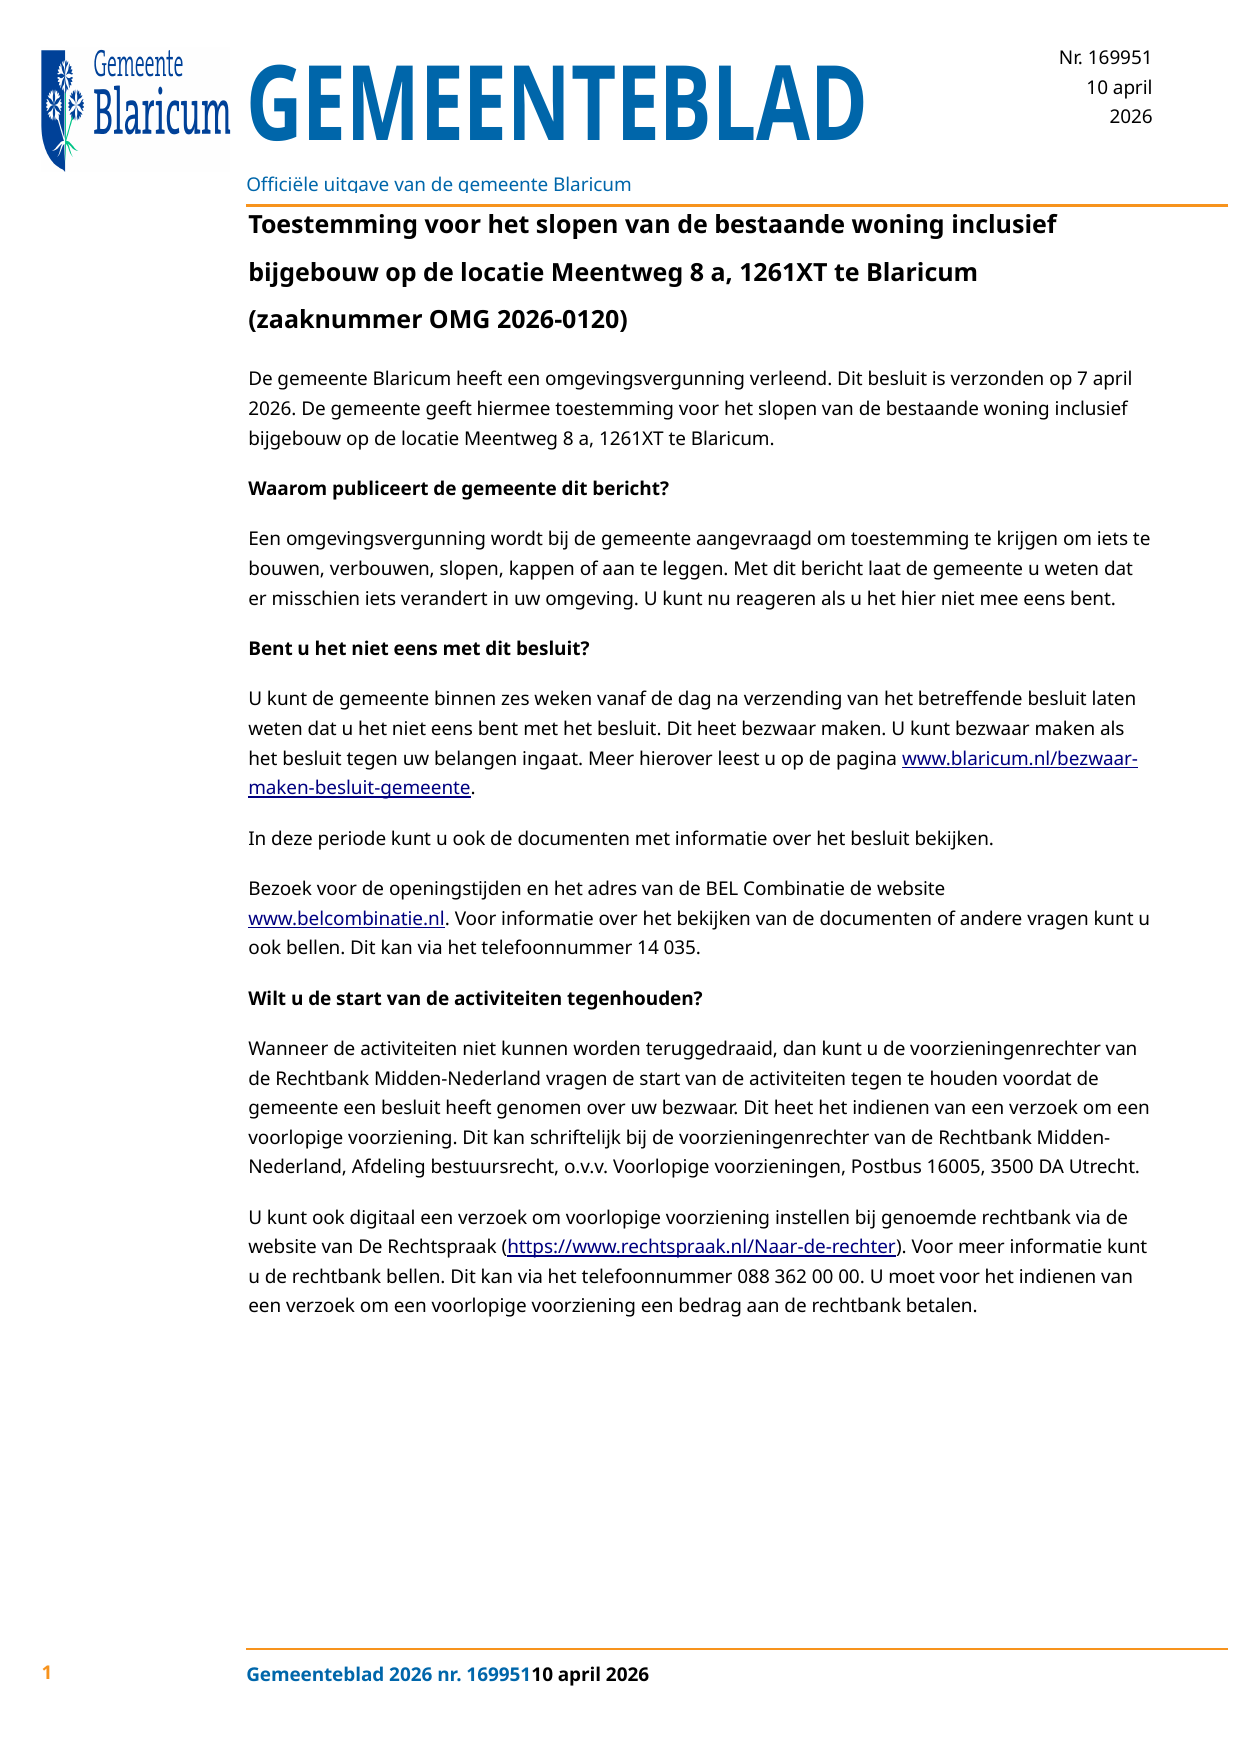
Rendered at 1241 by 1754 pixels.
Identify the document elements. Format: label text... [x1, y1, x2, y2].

text Waarom publiceert de gemeente dit bericht? [248, 475, 1152, 501]
text In deze periode kunt u ook de documenten met informatie over het besluit bekijken. [248, 825, 1152, 850]
picture [41, 47, 231, 172]
text Bent u het niet eens met dit besluit? [248, 635, 1152, 661]
text Wilt u de start van de activiteiten tegenhouden? [248, 985, 1152, 1010]
text Bezoek voor de openingstijden en het adres van de BEL Combinatie de website www.belcombinatie.nl. Voor informatie over het bekijken van de documenten of andere vragen kunt u ook bellen. Dit kan via het telefoonnummer 14 035. [248, 875, 1152, 960]
text U kunt de gemeente binnen zes weken vanaf de dag na verzending van het betreffende besluit laten weten dat u het niet eens bent met het besluit. Dit heet bezwaar maken. U kunt bezwaar maken als het besluit tegen uw belangen ingaat. Meer hierover leest u op de pagina www.blaricum.nl/bezwaar-maken-besluit-gemeente. [248, 686, 1152, 800]
text Een omgevingsvergunning wordt bij de gemeente aangevraagd om toestemming te krijgen om iets te bouwen, verbouwen, slopen, kappen of aan te leggen. Met dit bericht laat de gemeente u weten dat er misschien iets verandert in uw omgeving. U kunt nu reageren als u het hier niet mee eens bent. [248, 526, 1152, 610]
text U kunt ook digitaal een verzoek om voorlopige voorziening instellen bij genoemde rechtbank via de website van De Rechtspraak (https://www.rechtspraak.nl/Naar-de-rechter). Voor meer informatie kunt u de rechtbank bellen. Dit kan via het telefoonnummer 088 362 00 00. U moet voor het indienen van een verzoek om een voorlopige voorziening een bedrag aan de rechtbank betalen. [248, 1204, 1152, 1318]
text Wanneer de activiteiten niet kunnen worden teruggedraaid, dan kunt u de voorzieningenrechter van de Rechtbank Midden-Nederland vragen de start van de activiteiten tegen te houden voordat de gemeente een besluit heeft genomen over uw bezwaar. Dit heet het indienen van een verzoek om een voorlopige voorziening. Dit kan schriftelijk bij de voorzieningenrechter van de Rechtbank Midden-Nederland, Afdeling bestuursrecht, o.v.v. Voorlopige voorzieningen, Postbus 16005, 3500 DA Utrecht. [248, 1035, 1152, 1179]
text De gemeente Blaricum heeft een omgevingsvergunning verleend. Dit besluit is verzonden op 7 april 2026. De gemeente geeft hiermee toestemming voor het slopen van de bestaande woning inclusief bijgebouw op de locatie Meentweg 8 a, 1261XT te Blaricum. [248, 366, 1152, 450]
text Toestemming voor het slopen van de bestaande woning inclusief bijgebouw op de locatie Meentweg 8 a, 1261XT te Blaricum (zaaknummer OMG 2026-0120) [248, 207, 1152, 336]
